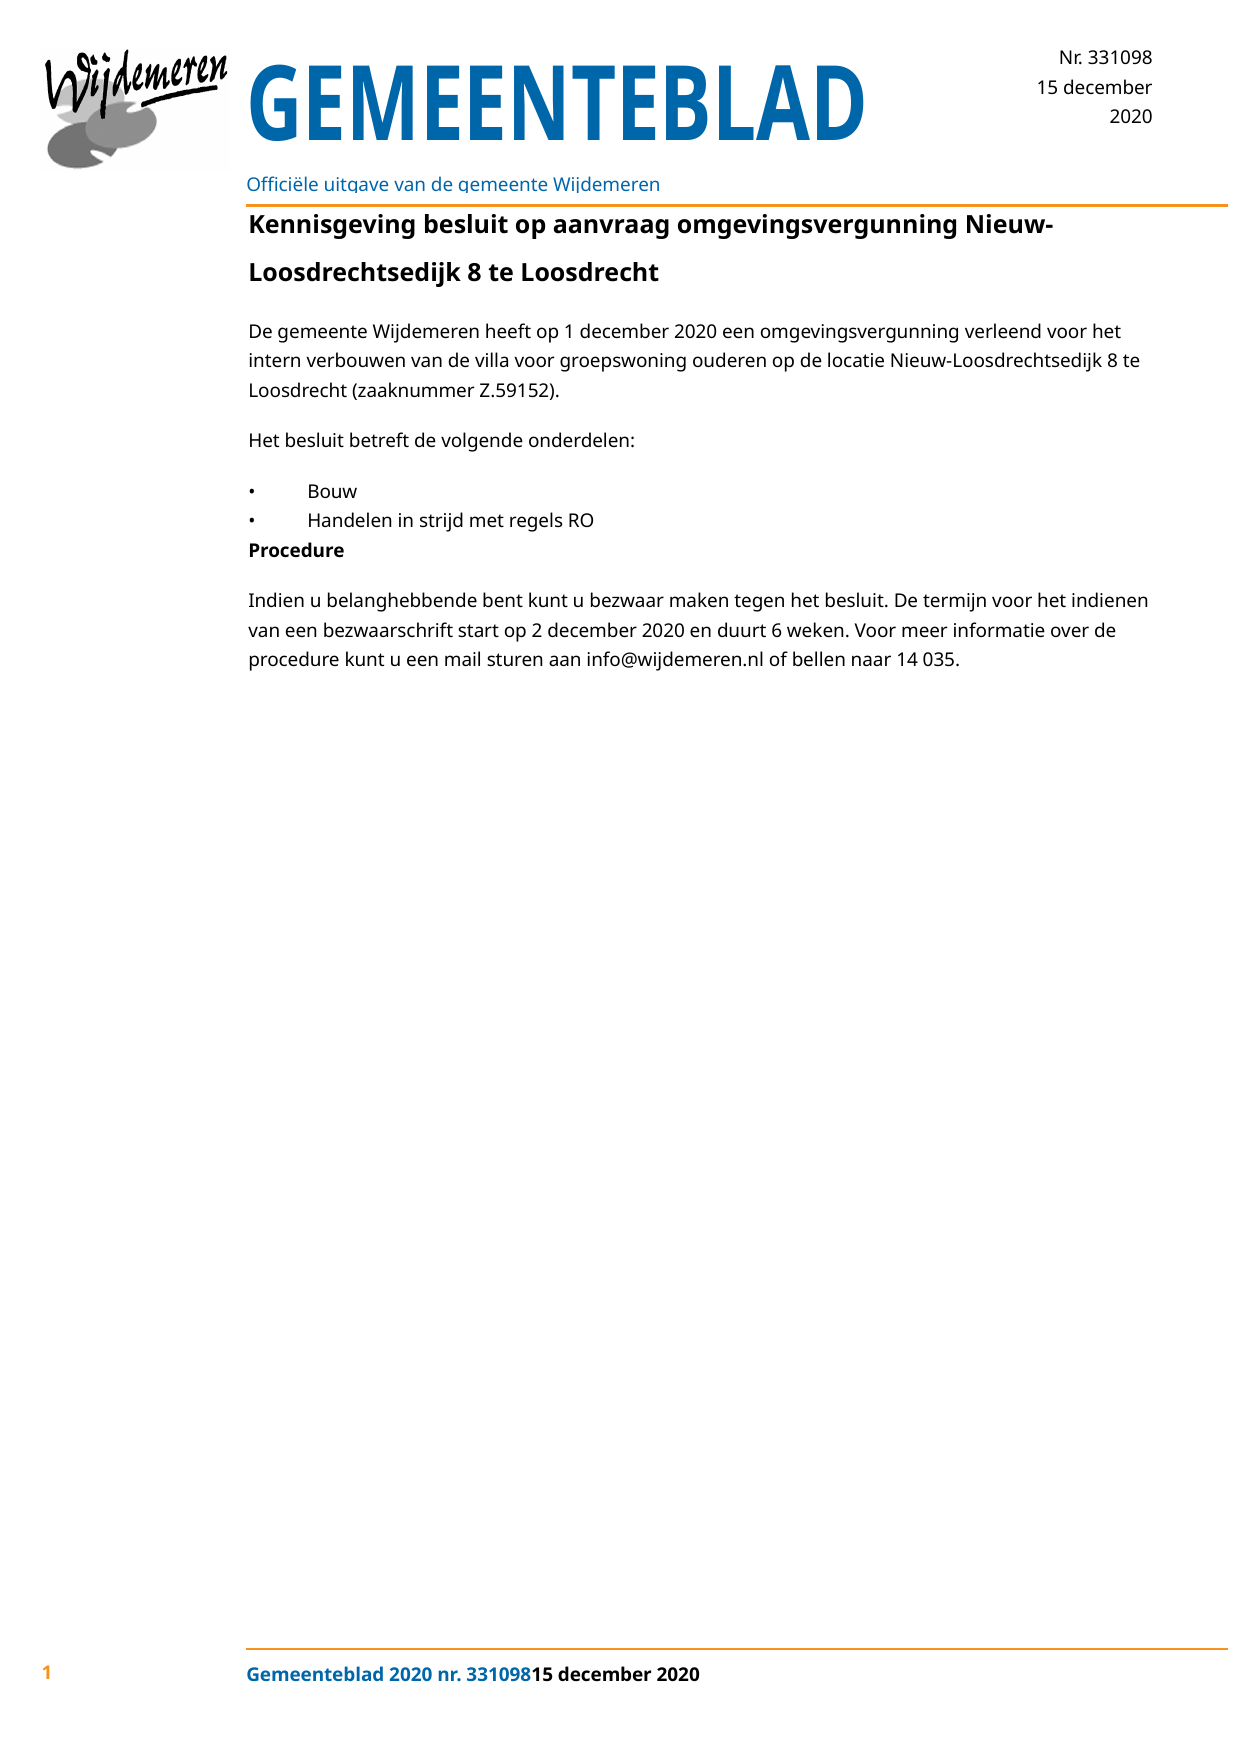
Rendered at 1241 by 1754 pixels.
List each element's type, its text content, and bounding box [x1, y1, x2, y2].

list Handelen in strijd met regels RO [248, 507, 1152, 533]
text Indien u belanghebbende bent kunt u bezwaar maken tegen het besluit. De termijn voor het indienen van een bezwaarschrift start op 2 december 2020 en duurt 6 weken. Voor meer informatie over de procedure kunt u een mail sturen aan info@wijdemeren.nl of bellen naar 14 035. [248, 587, 1152, 672]
text Kennisgeving besluit op aanvraag omgevingsvergunning Nieuw-Loosdrechtsedijk 8 te Loosdrecht [248, 207, 1152, 288]
text Het besluit betreft de volgende onderdelen: [248, 427, 1152, 453]
text De gemeente Wijdemeren heeft op 1 december 2020 een omgevingsvergunning verleend voor het intern verbouwen van de villa voor groepswoning ouderen op de locatie Nieuw-Loosdrechtsedijk 8 te Loosdrecht (zaaknummer Z.59152). [248, 318, 1152, 403]
list Bouw [248, 478, 1152, 504]
text Procedure [248, 537, 1152, 563]
picture [41, 47, 231, 172]
